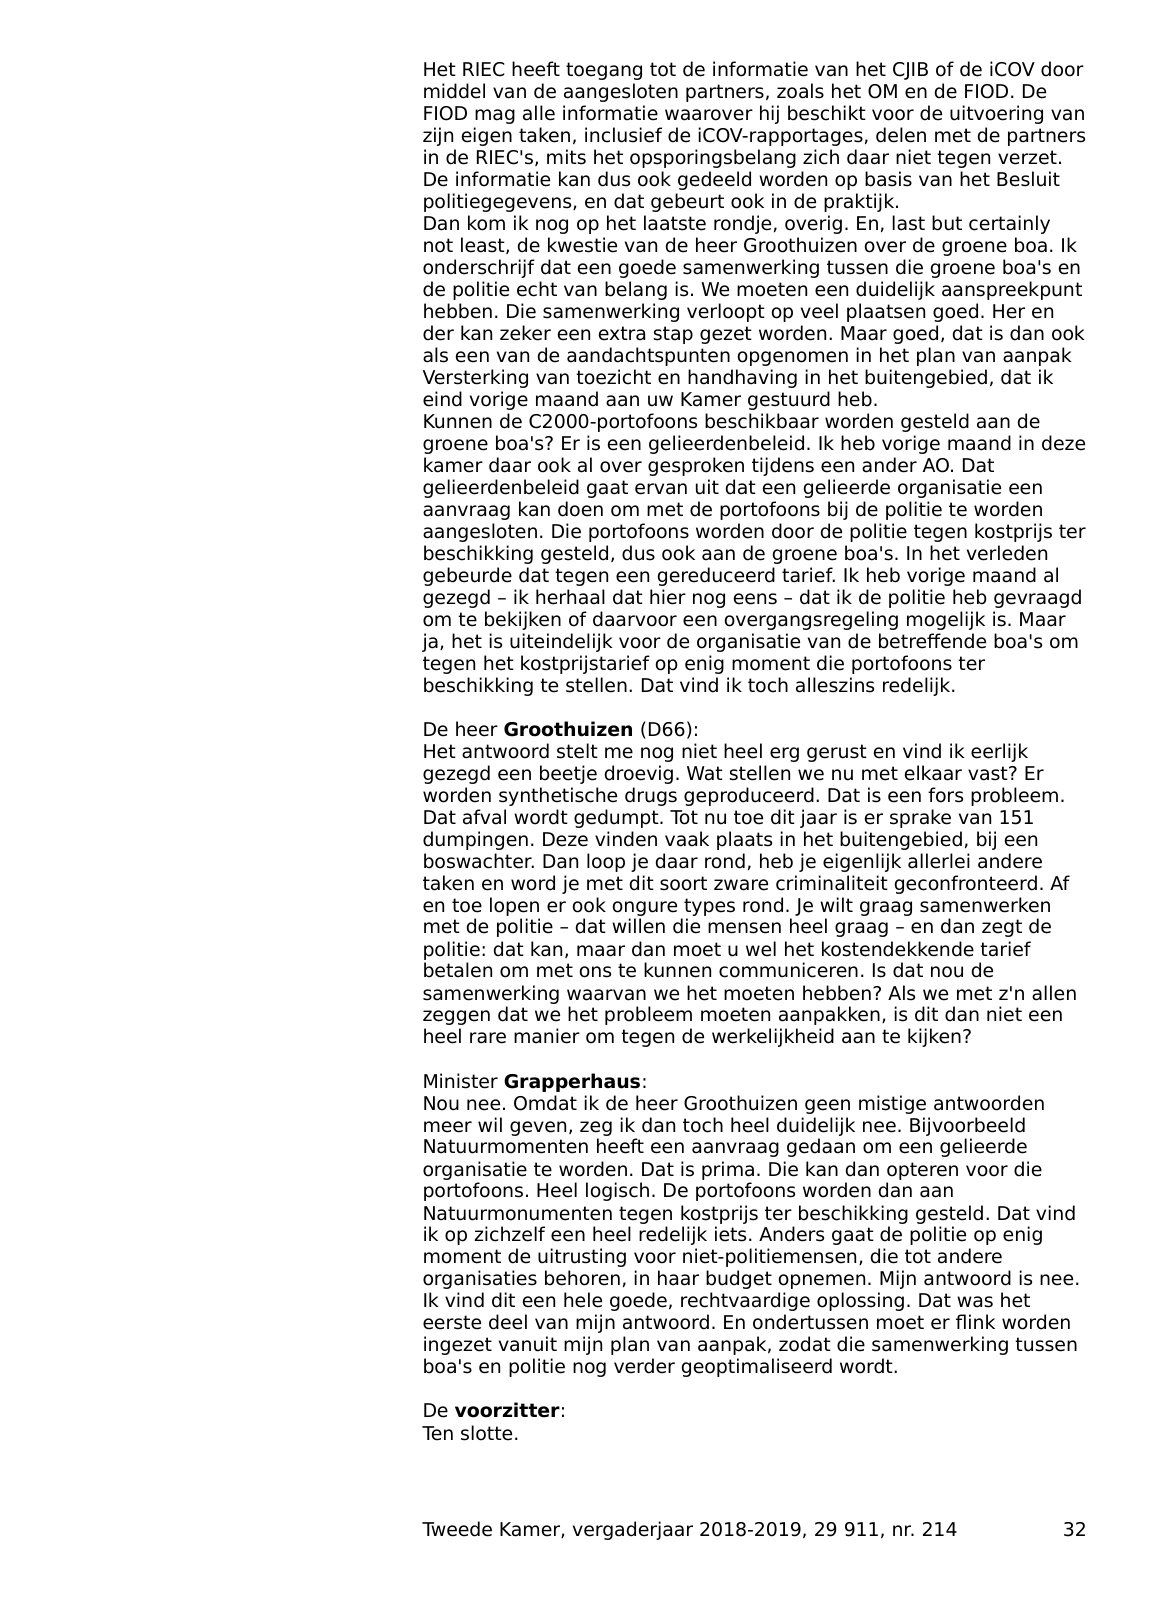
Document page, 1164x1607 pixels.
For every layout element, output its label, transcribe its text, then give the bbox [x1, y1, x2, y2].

text Kunnen de C2000-portofoons beschikbaar worden gesteld aan de groene boa's? Er is een gelieerdenbeleid. Ik heb vorige maand in deze kamer daar ook al over gesproken tijdens een ander AO. Dat gelieerdenbeleid gaat ervan uit dat een gelieerde organisatie een aanvraag kan doen om met de portofoons bij de politie te worden aangesloten. Die portofoons worden door de politie tegen kostprijs ter beschikking gesteld, dus ook aan de groene boa's. In het verleden gebeurde dat tegen een gereduceerd tarief. Ik heb vorige maand al gezegd – ik herhaal dat hier nog eens – dat ik de politie heb gevraagd om te bekijken of daarvoor een overgangsregeling mogelijk is. Maar ja, het is uiteindelijk voor de organisatie van de betreffende boa's om tegen het kostprijstarief op enig moment die portofoons ter beschikking te stellen. Dat vind ik toch alleszins redelijk. [422, 411, 1087, 696]
text Het RIEC heeft toegang tot de informatie van het CJIB of de iCOV door middel van de aangesloten partners, zoals het OM en de FIOD. De FIOD mag alle informatie waarover hij beschikt voor de uitvoering van zijn eigen taken, inclusief de iCOV-rapportages, delen met de partners in de RIEC's, mits het opsporingsbelang zich daar niet tegen verzet. De informatie kan dus ook gedeeld worden op basis van het Besluit politiegegevens, en dat gebeurt ook in de praktijk. [422, 59, 1087, 213]
text Het antwoord stelt me nog niet heel erg gerust en vind ik eerlijk gezegd een beetje droevig. Wat stellen we nu met elkaar vast? Er worden synthetische drugs geproduceerd. Dat is een fors probleem. Dat afval wordt gedumpt. Tot nu toe dit jaar is er sprake van 151 dumpingen. Deze vinden vaak plaats in het buitengebied, bij een boswachter. Dan loop je daar rond, heb je eigenlijk allerlei andere taken en word je met dit soort zware criminaliteit geconfronteerd. Af en toe lopen er ook ongure types rond. Je wilt graag samenwerken met de politie – dat willen die mensen heel graag – en dan zegt de politie: dat kan, maar dan moet u wel het kostendekkende tarief betalen om met ons te kunnen communiceren. Is dat nou de samenwerking waarvan we het moeten hebben? Als we met z'n allen zeggen dat we het probleem moeten aanpakken, is dit dan niet een heel rare manier om tegen de werkelijkheid aan te kijken? [422, 741, 1087, 1048]
text Nou nee. Omdat ik de heer Groothuizen geen mistige antwoorden meer wil geven, zeg ik dan toch heel duidelijk nee. Bijvoorbeeld Natuurmomenten heeft een aanvraag gedaan om een gelieerde organisatie te worden. Dat is prima. Die kan dan opteren voor die portofoons. Heel logisch. De portofoons worden dan aan Natuurmonumenten tegen kostprijs ter beschikking gesteld. Dat vind ik op zichzelf een heel redelijk iets. Anders gaat de politie op enig moment de uitrusting voor niet-politiemensen, die tot andere organisaties behoren, in haar budget opnemen. Mijn antwoord is nee. Ik vind dit een hele goede, rechtvaardige oplossing. Dat was het eerste deel van mijn antwoord. En ondertussen moet er flink worden ingezet vanuit mijn plan van aanpak, zodat die samenwerking tussen boa's en politie nog verder geoptimaliseerd wordt. [422, 1092, 1087, 1378]
text Ten slotte. [422, 1422, 1087, 1444]
text Minister Grapperhaus: [422, 1071, 1087, 1092]
text De voorzitter: [422, 1400, 1087, 1422]
text Dan kom ik nog op het laatste rondje, overig. En, last but certainly not least, de kwestie van de heer Groothuizen over de groene boa. Ik onderschrijf dat een goede samenwerking tussen die groene boa's en de politie echt van belang is. We moeten een duidelijk aanspreekpunt hebben. Die samenwerking verloopt op veel plaatsen goed. Her en der kan zeker een extra stap gezet worden. Maar goed, dat is dan ook als een van de aandachtspunten opgenomen in het plan van aanpak Versterking van toezicht en handhaving in het buitengebied, dat ik eind vorige maand aan uw Kamer gestuurd heb. [422, 213, 1087, 411]
text De heer Groothuizen (D66): [422, 719, 1087, 741]
